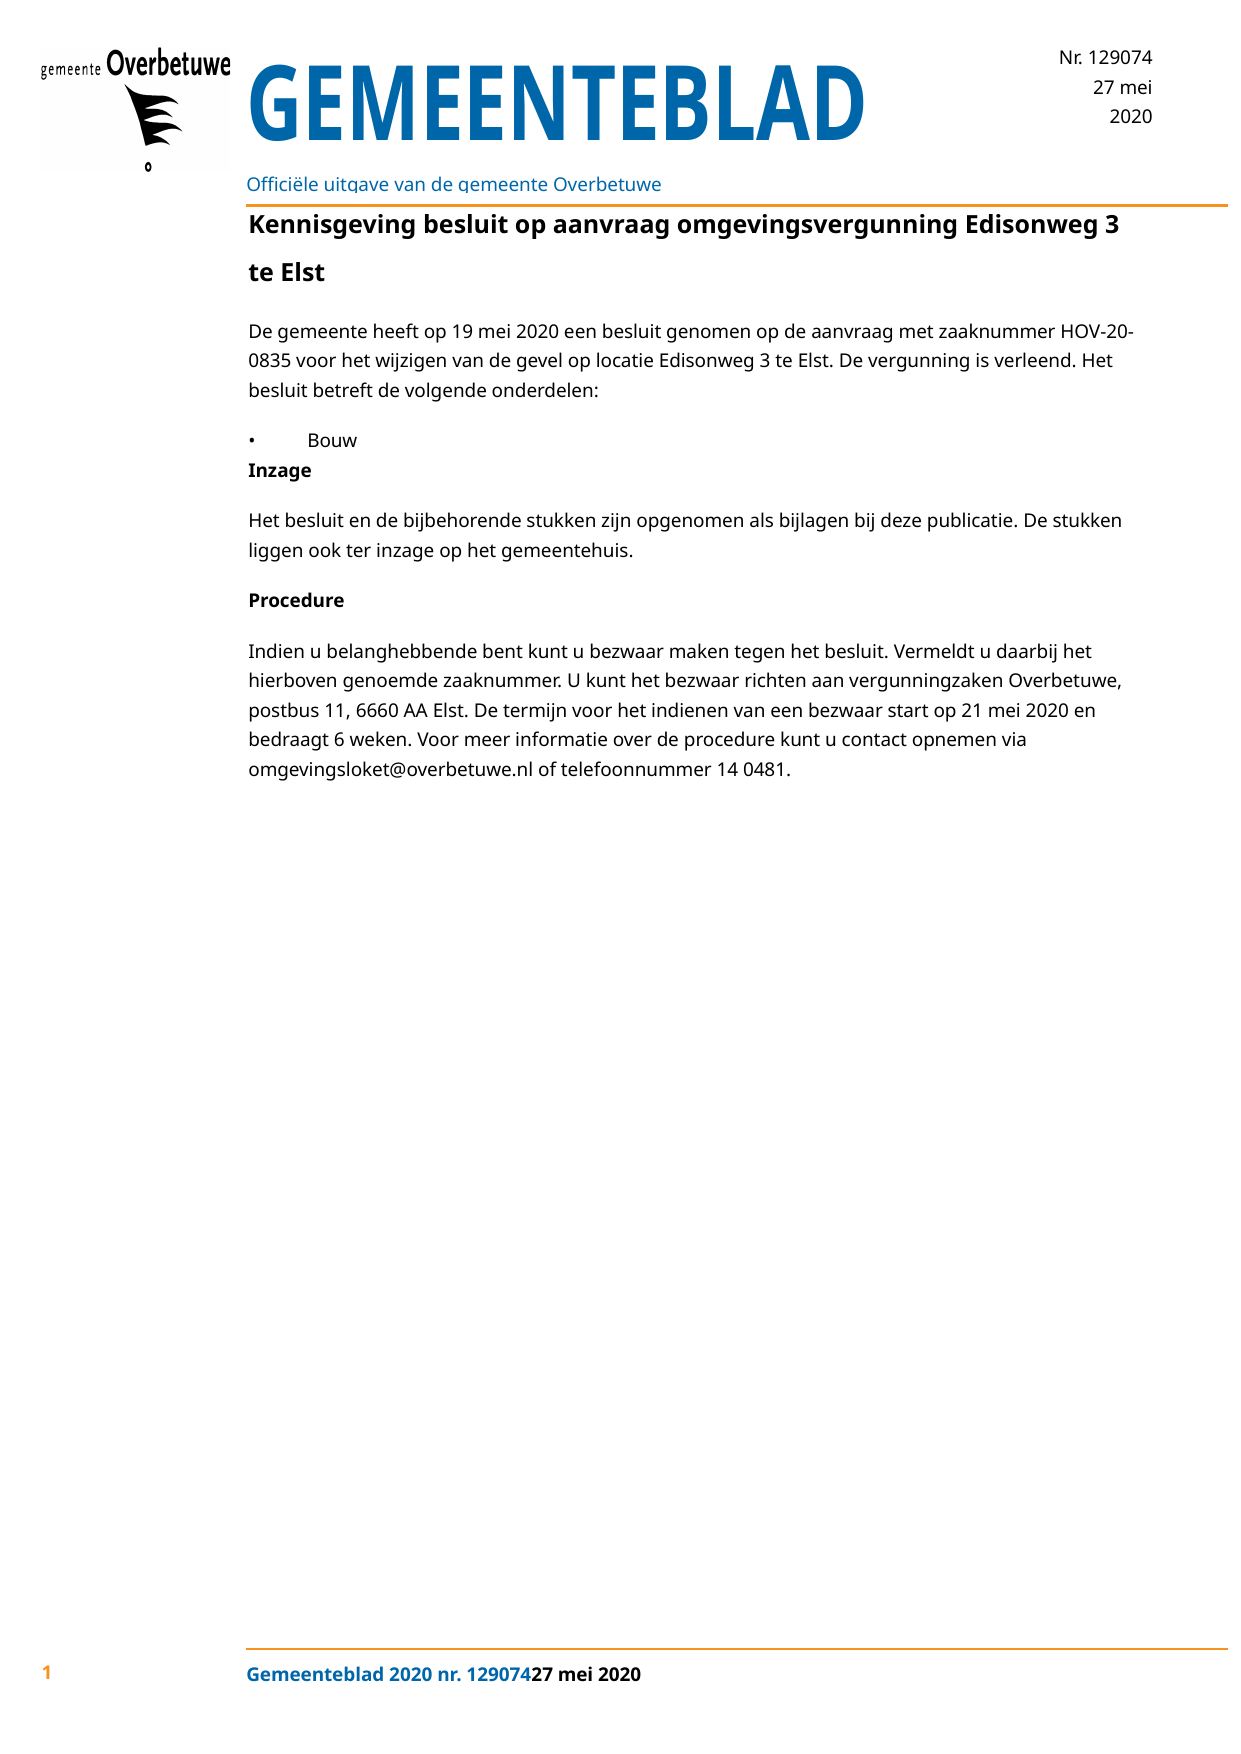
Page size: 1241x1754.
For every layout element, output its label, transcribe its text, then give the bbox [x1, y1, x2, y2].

text Het besluit en de bijbehorende stukken zijn opgenomen als bijlagen bij deze publicatie. De stukken liggen ook ter inzage op het gemeentehuis. [248, 507, 1152, 563]
picture [41, 47, 231, 172]
text Kennisgeving besluit op aanvraag omgevingsvergunning Edisonweg 3 te Elst [248, 207, 1152, 288]
text De gemeente heeft op 19 mei 2020 een besluit genomen op de aanvraag met zaaknummer HOV-20-0835 voor het wijzigen van de gevel op locatie Edisonweg 3 te Elst. De vergunning is verleend. Het besluit betreft de volgende onderdelen: [248, 318, 1152, 403]
text Inzage [248, 457, 1152, 483]
text Indien u belanghebbende bent kunt u bezwaar maken tegen het besluit. Vermeldt u daarbij het hierboven genoemde zaaknummer. U kunt het bezwaar richten aan vergunningzaken Overbetuwe, postbus 11, 6660 AA Elst. De termijn voor het indienen van een bezwaar start op 21 mei 2020 en bedraagt 6 weken. Voor meer informatie over de procedure kunt u contact opnemen via omgevingsloket@overbetuwe.nl of telefoonnummer 14 0481. [248, 638, 1152, 782]
text Procedure [248, 587, 1152, 613]
list Bouw [248, 427, 1152, 453]
